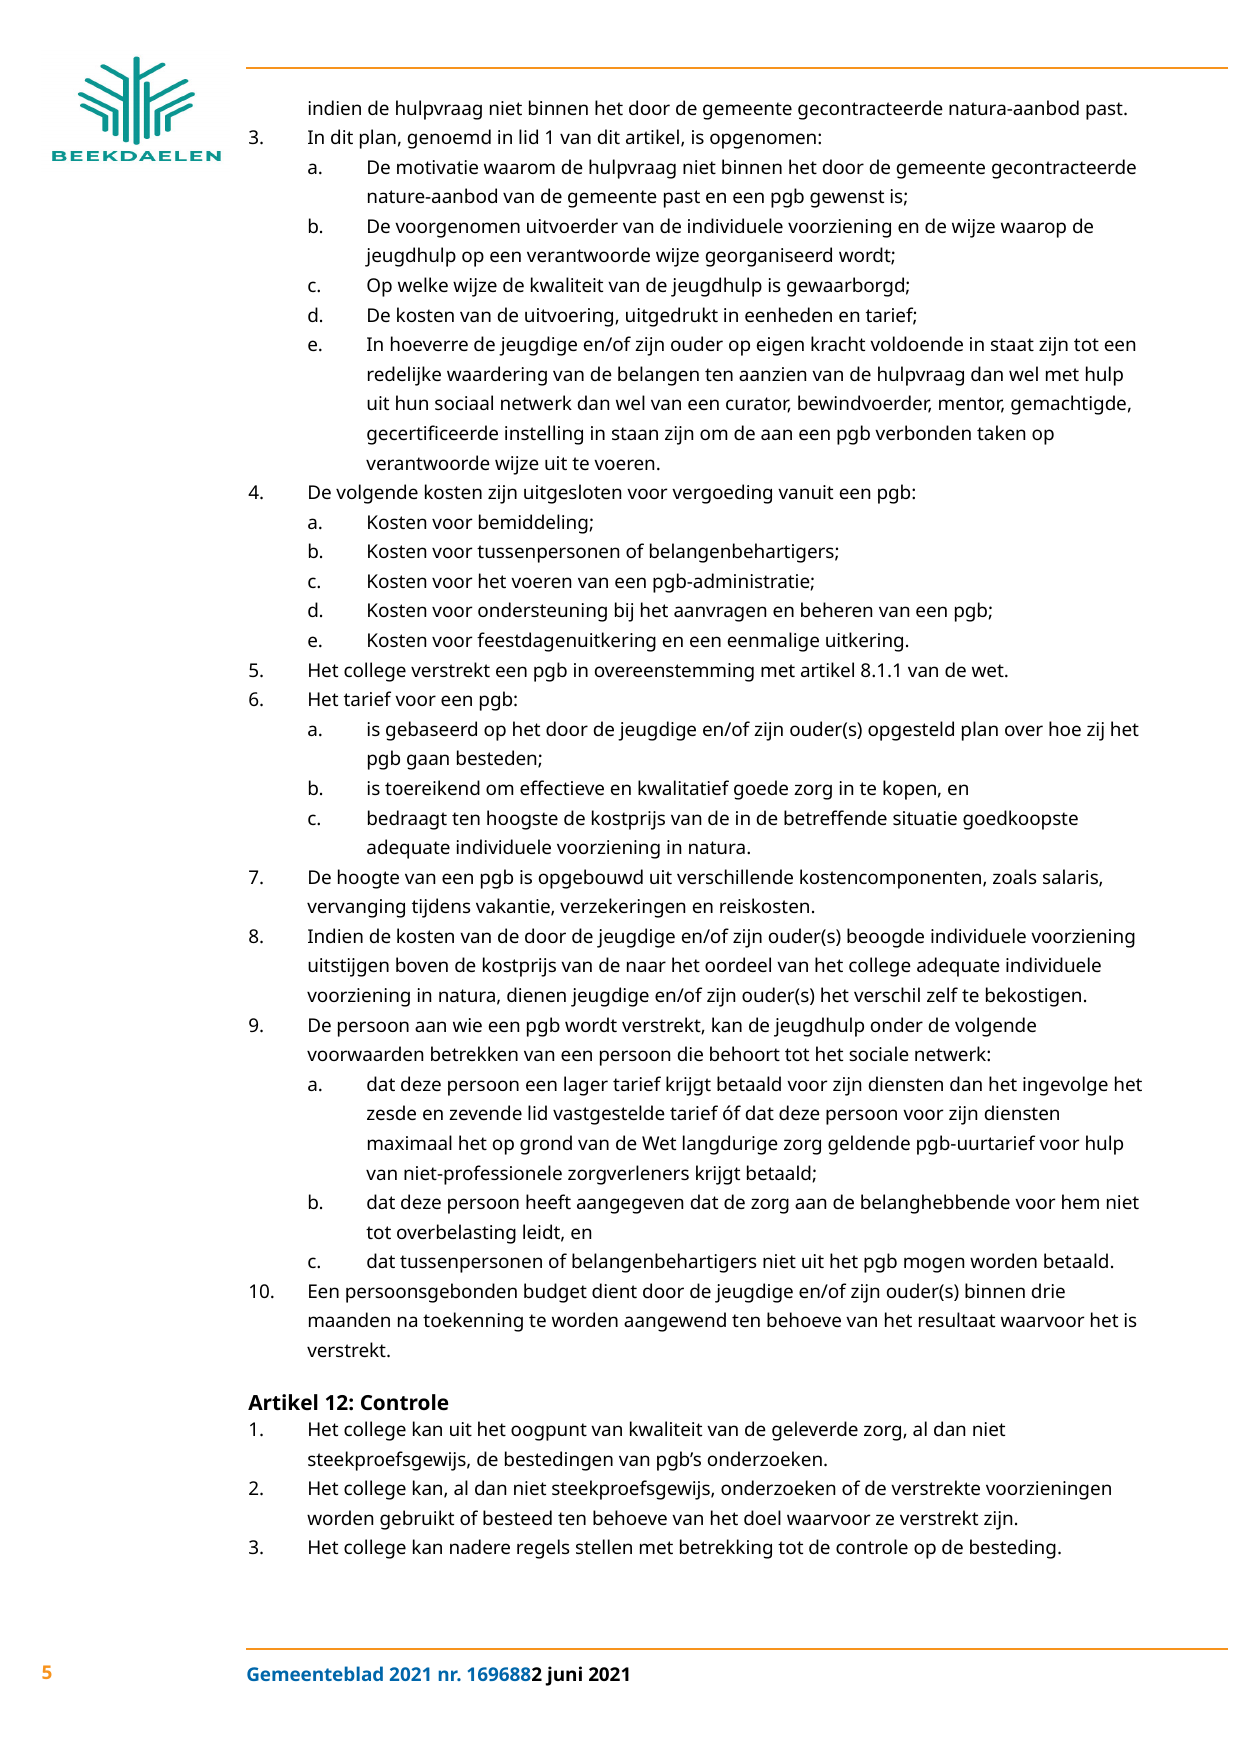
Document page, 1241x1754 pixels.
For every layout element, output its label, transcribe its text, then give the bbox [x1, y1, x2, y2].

list Op welke wijze de kwaliteit van de jeugdhulp is gewaarborgd; [307, 272, 1152, 298]
list Een persoonsgebonden budget dient door de jeugdige en/of zijn ouder(s) binnen drie maanden na toekenning te worden aangewend ten behoeve van het resultaat waarvoor het is verstrekt. [248, 1278, 1152, 1363]
list In hoeverre de jeugdige en/of zijn ouder op eigen kracht voldoende in staat zijn tot een redelijke waardering van de belangen ten aanzien van de hulpvraag dan wel met hulp uit hun sociaal netwerk dan wel van een curator, bewindvoerder, mentor, gemachtigde, gecertificeerde instelling in staan zijn om de aan een pgb verbonden taken op verantwoorde wijze uit te voeren. [307, 331, 1152, 476]
list is gebaseerd op het door de jeugdige en/of zijn ouder(s) opgesteld plan over hoe zij het pgb gaan besteden; [307, 716, 1152, 771]
list De volgende kosten zijn uitgesloten voor vergoeding vanuit een pgb: [248, 479, 1152, 505]
list De voorgenomen uitvoerder van de individuele voorziening en de wijze waarop de jeugdhulp op een verantwoorde wijze georganiseerd wordt; [307, 213, 1152, 268]
list bedraagt ten hoogste de kostprijs van de in de betreffende situatie goedkoopste adequate individuele voorziening in natura. [307, 805, 1152, 860]
list Het college verstrekt een pgb in overeenstemming met artikel 8.1.1 van de wet. [248, 657, 1152, 683]
list Kosten voor ondersteuning bij het aanvragen en beheren van een pgb; [307, 598, 1152, 623]
list Het college kan uit het oogpunt van kwaliteit van de geleverde zorg, al dan niet steekproefsgewijs, de bestedingen van pgb’s onderzoeken. [248, 1416, 1152, 1471]
list De persoon aan wie een pgb wordt verstrekt, kan de jeugdhulp onder de volgende voorwaarden betrekken van een persoon die behoort tot het sociale netwerk: [248, 1012, 1152, 1067]
list dat deze persoon een lager tarief krijgt betaald voor zijn diensten dan het ingevolge het zesde en zevende lid vastgestelde tarief óf dat deze persoon voor zijn diensten maximaal het op grond van de Wet langdurige zorg geldende pgb-uurtarief voor hulp van niet-professionele zorgverleners krijgt betaald; [307, 1071, 1152, 1186]
list Kosten voor bemiddeling; [307, 509, 1152, 535]
list De hoogte van een pgb is opgebouwd uit verschillende kostencomponenten, zoals salaris, vervanging tijdens vakantie, verzekeringen en reiskosten. [248, 864, 1152, 919]
list Indien de kosten van de door de jeugdige en/of zijn ouder(s) beoogde individuele voorziening uitstijgen boven de kostprijs van de naar het oordeel van het college adequate individuele voorziening in natura, dienen jeugdige en/of zijn ouder(s) het verschil zelf te bekostigen. [248, 923, 1152, 1008]
list Het tarief voor een pgb: [248, 686, 1152, 712]
list Kosten voor het voeren van een pgb-administratie; [307, 568, 1152, 594]
picture [41, 47, 231, 172]
list De motivatie waarom de hulpvraag niet binnen het door de gemeente gecontracteerde nature-aanbod van de gemeente past en een pgb gewenst is; [307, 154, 1152, 209]
list In dit plan, genoemd in lid 1 van dit artikel, is opgenomen: [248, 124, 1152, 150]
list Het college kan, al dan niet steekproefsgewijs, onderzoeken of de verstrekte voorzieningen worden gebruikt of besteed ten behoeve van het doel waarvoor ze verstrekt zijn. [248, 1475, 1152, 1531]
text Artikel 12: Controle [248, 1388, 1152, 1416]
list dat deze persoon heeft aangegeven dat de zorg aan de belanghebbende voor hem niet tot overbelasting leidt, en [307, 1189, 1152, 1245]
list is toereikend om effectieve en kwalitatief goede zorg in te kopen, en [307, 775, 1152, 801]
list indien de hulpvraag niet binnen het door de gemeente gecontracteerde natura-aanbod past. [248, 95, 1152, 121]
list Kosten voor feestdagenuitkering en een eenmalige uitkering. [307, 627, 1152, 653]
list Het college kan nadere regels stellen met betrekking tot de controle op de besteding. [248, 1534, 1152, 1560]
list Kosten voor tussenpersonen of belangenbehartigers; [307, 538, 1152, 564]
list dat tussenpersonen of belangenbehartigers niet uit het pgb mogen worden betaald. [307, 1248, 1152, 1274]
list De kosten van de uitvoering, uitgedrukt in eenheden en tarief; [307, 302, 1152, 328]
